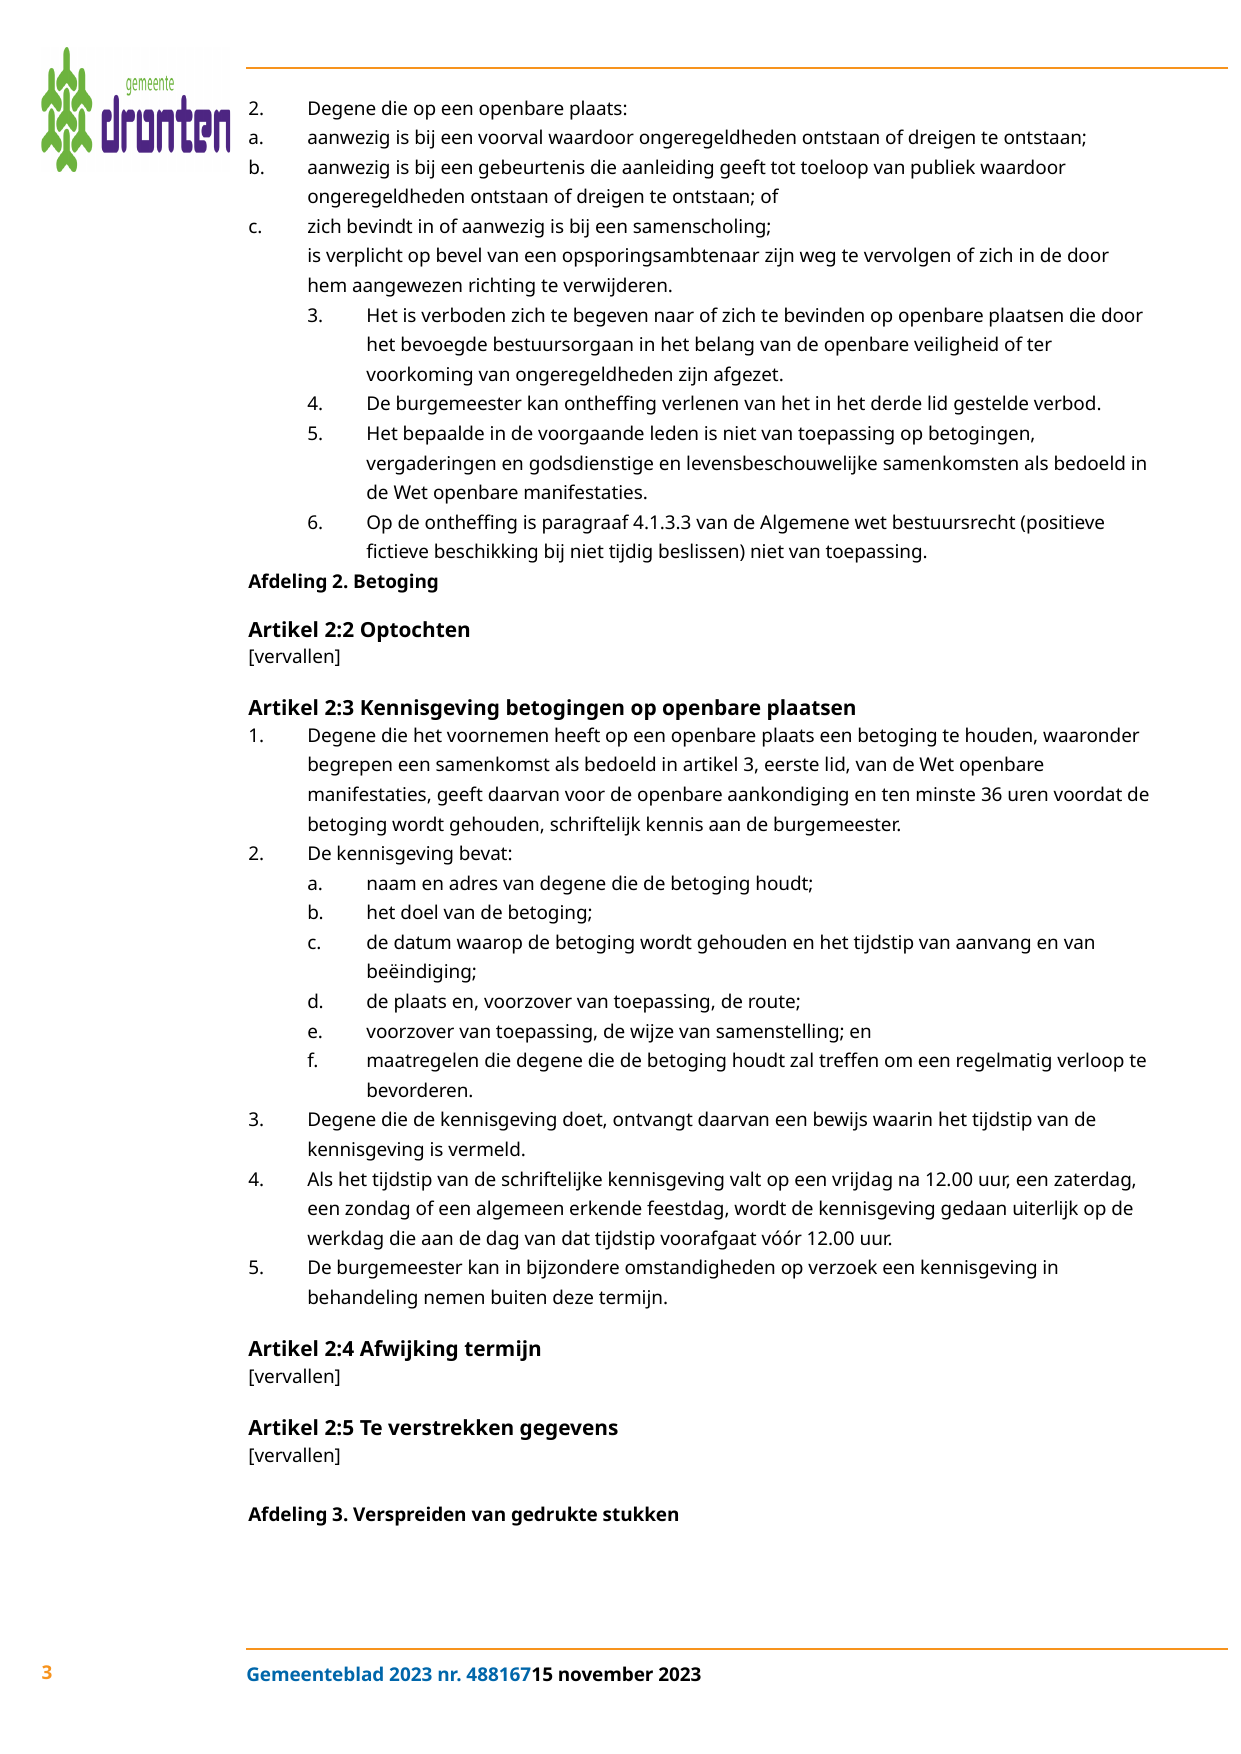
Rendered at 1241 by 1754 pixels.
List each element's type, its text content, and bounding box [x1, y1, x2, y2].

list Degene die de kennisgeving doet, ontvangt daarvan een bewijs waarin het tijdstip van de kennisgeving is vermeld. [248, 1107, 1152, 1162]
list Degene die het voornemen heeft op een openbare plaats een betoging te houden, waaronder begrepen een samenkomst als bedoeld in artikel 3, eerste lid, van de Wet openbare manifestaties, geeft daarvan voor de openbare aankondiging en ten minste 36 uren voordat de betoging wordt gehouden, schriftelijk kennis aan de burgemeester. [248, 722, 1152, 836]
list De burgemeester kan ontheffing verlenen van het in het derde lid gestelde verbod. [307, 391, 1152, 416]
list De kennisgeving bevat: [248, 840, 1152, 866]
list de datum waarop de betoging wordt gehouden en het tijdstip van aanvang en van beëindiging; [307, 929, 1152, 984]
list zich bevindt in of aanwezig is bij een samenscholing; [248, 213, 1152, 239]
list Het is verboden zich te begeven naar of zich te bevinden op openbare plaatsen die door het bevoegde bestuursorgaan in het belang van de openbare veiligheid of ter voorkoming van ongeregeldheden zijn afgezet. [307, 302, 1152, 387]
text [vervallen] [248, 1442, 1152, 1467]
picture [41, 47, 231, 172]
list aanwezig is bij een voorval waardoor ongeregeldheden ontstaan of dreigen te ontstaan; [248, 124, 1152, 150]
text Artikel 2:5 Te verstrekken gegevens [248, 1413, 1152, 1442]
text Artikel 2:2 Optochten [248, 615, 1152, 643]
list Als het tijdstip van de schriftelijke kennisgeving valt op een vrijdag na 12.00 uur, een zaterdag, een zondag of een algemeen erkende feestdag, wordt de kennisgeving gedaan uiterlijk op de werkdag die aan de dag van dat tijdstip voorafgaat vóór 12.00 uur. [248, 1166, 1152, 1251]
list is verplicht op bevel van een opsporingsambtenaar zijn weg te vervolgen of zich in de door hem aangewezen richting te verwijderen. [248, 243, 1152, 298]
list het doel van de betoging; [307, 899, 1152, 925]
list maatregelen die degene die de betoging houdt zal treffen om een regelmatig verloop te bevorderen. [307, 1047, 1152, 1103]
list Degene die op een openbare plaats: [248, 95, 1152, 121]
list aanwezig is bij een gebeurtenis die aanleiding geeft tot toeloop van publiek waardoor ongeregeldheden ontstaan of dreigen te ontstaan; of [248, 154, 1152, 209]
list de plaats en, voorzover van toepassing, de route; [307, 988, 1152, 1014]
list Het bepaalde in de voorgaande leden is niet van toepassing op betogingen, vergaderingen en godsdienstige en levensbeschouwelijke samenkomsten als bedoeld in de Wet openbare manifestaties. [307, 420, 1152, 505]
text Artikel 2:4 Afwijking termijn [248, 1334, 1152, 1363]
text Afdeling 3. Verspreiden van gedrukte stukken [248, 1501, 1152, 1527]
text Afdeling 2. Betoging [248, 568, 1152, 594]
text [vervallen] [248, 1363, 1152, 1389]
text Artikel 2:3 Kennisgeving betogingen op openbare plaatsen [248, 693, 1152, 722]
list Op de ontheffing is paragraaf 4.1.3.3 van de Algemene wet bestuursrecht (positieve fictieve beschikking bij niet tijdig beslissen) niet van toepassing. [307, 509, 1152, 564]
text [vervallen] [248, 643, 1152, 669]
list De burgemeester kan in bijzondere omstandigheden op verzoek een kennisgeving in behandeling nemen buiten deze termijn. [248, 1254, 1152, 1310]
list naam en adres van degene die de betoging houdt; [307, 870, 1152, 896]
list voorzover van toepassing, de wijze van samenstelling; en [307, 1018, 1152, 1043]
